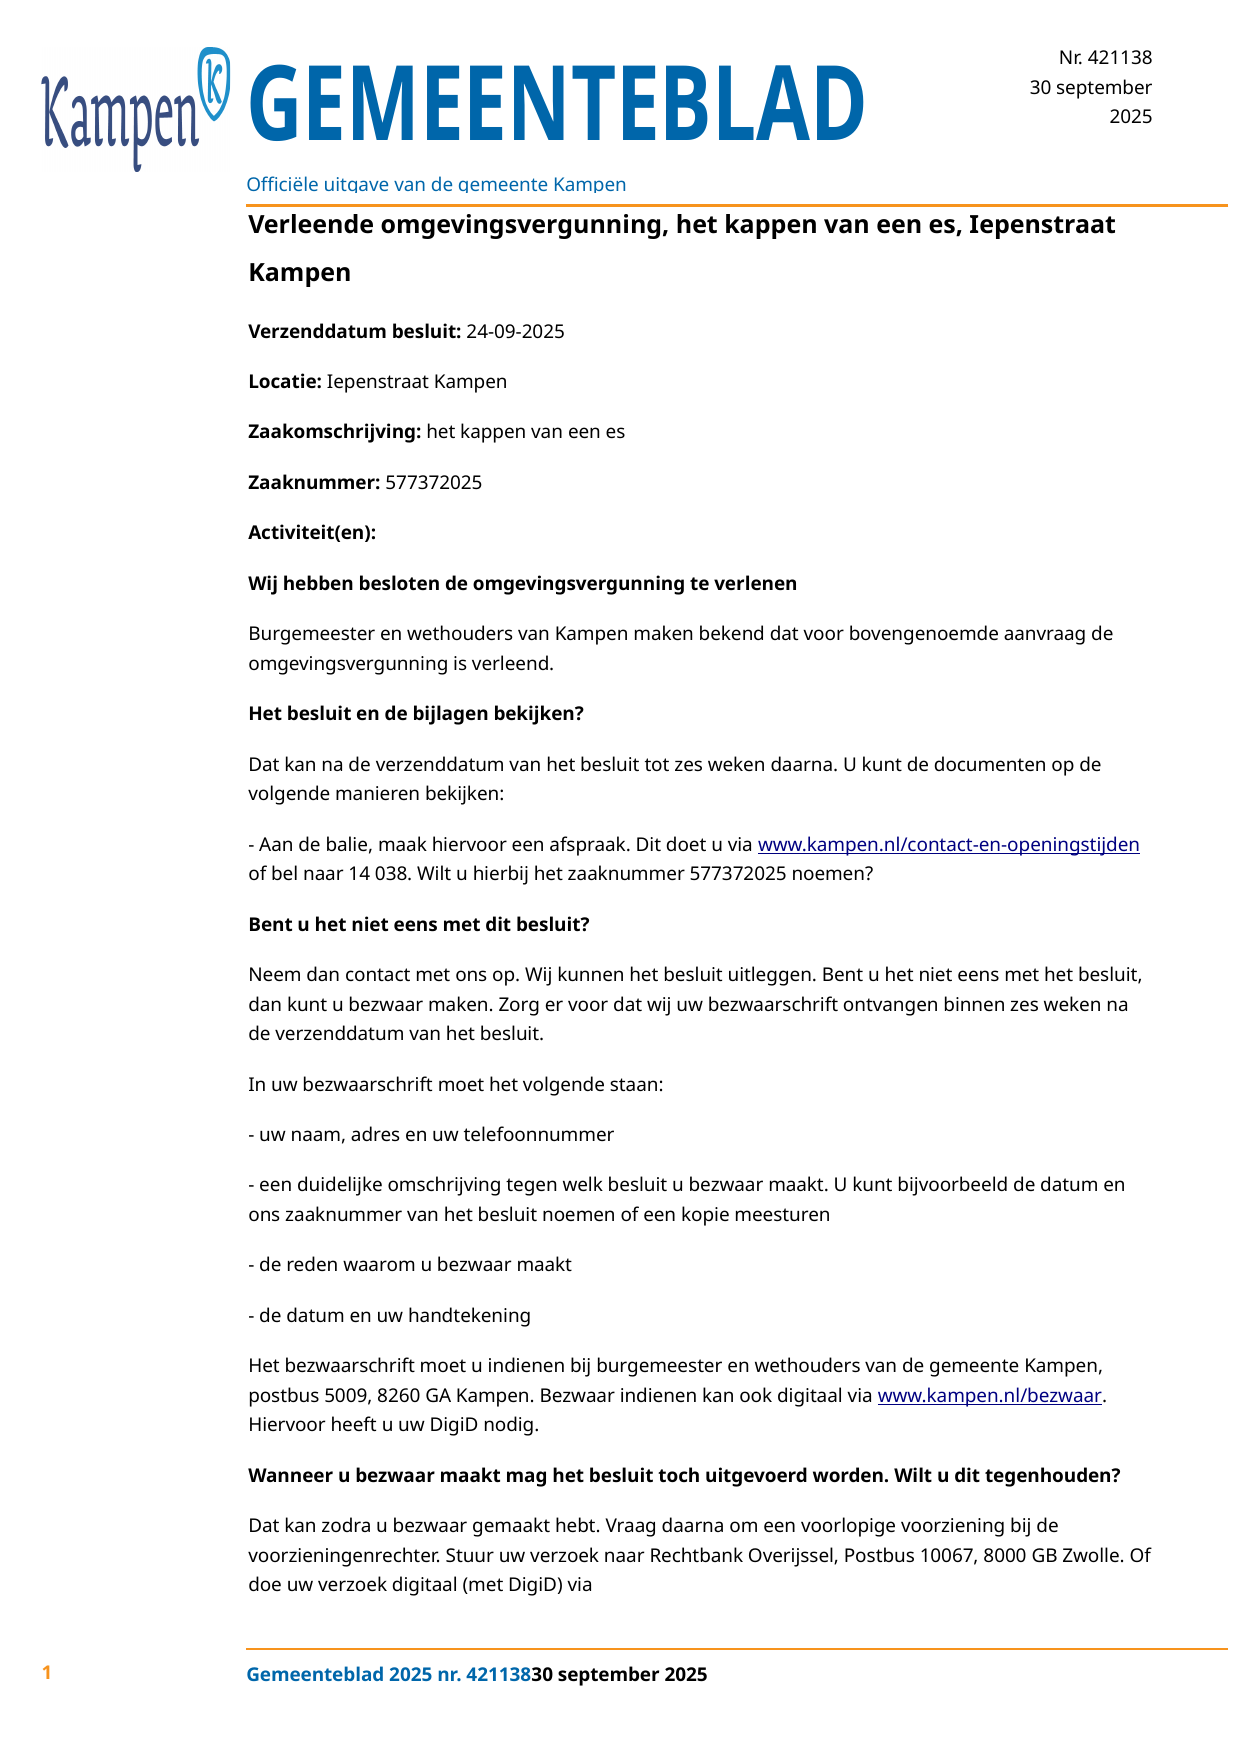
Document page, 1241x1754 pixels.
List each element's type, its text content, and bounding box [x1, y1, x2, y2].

text Zaakomschrijving: het kappen van een es [248, 419, 1152, 444]
text Dat kan zodra u bezwaar gemaakt hebt. Vraag daarna om een voorlopige voorziening bij de voorzieningenrechter. Stuur uw verzoek naar Rechtbank Overijssel, Postbus 10067, 8000 GB Zwolle. Of doe uw verzoek digitaal (met DigiD) via [248, 1512, 1152, 1597]
text Bent u het niet eens met dit besluit? [248, 911, 1152, 937]
text - een duidelijke omschrijving tegen welk besluit u bezwaar maakt. U kunt bijvoorbeeld de datum en ons zaaknummer van het besluit noemen of een kopie meesturen [248, 1172, 1152, 1227]
text Neem dan contact met ons op. Wij kunnen het besluit uitleggen. Bent u het niet eens met het besluit, dan kunt u bezwaar maken. Zorg er voor dat wij uw bezwaarschrift ontvangen binnen zes weken na de verzenddatum van het besluit. [248, 961, 1152, 1046]
text Wanneer u bezwaar maakt mag het besluit toch uitgevoerd worden. Wilt u dit tegenhouden? [248, 1462, 1152, 1488]
text Verzenddatum besluit: 24-09-2025 [248, 318, 1152, 344]
text Dat kan na de verzenddatum van het besluit tot zes weken daarna. U kunt de documenten op de volgende manieren bekijken: [248, 751, 1152, 806]
text Het besluit en de bijlagen bekijken? [248, 700, 1152, 726]
text Zaaknummer: 577372025 [248, 469, 1152, 495]
text Activiteit(en): [248, 519, 1152, 545]
text Burgemeester en wethouders van Kampen maken bekend dat voor bovengenoemde aanvraag de omgevingsvergunning is verleend. [248, 620, 1152, 676]
text Locatie: Iepenstraat Kampen [248, 368, 1152, 394]
text Wij hebben besloten de omgevingsvergunning te verlenen [248, 570, 1152, 596]
text - de datum en uw handtekening [248, 1302, 1152, 1328]
text Verleende omgevingsvergunning, het kappen van een es, Iepenstraat Kampen [248, 207, 1152, 288]
text - Aan de balie, maak hiervoor een afspraak. Dit doet u via www.kampen.nl/contact-en-openingstijden of bel naar 14 038. Wilt u hierbij het zaaknummer 577372025 noemen? [248, 831, 1152, 886]
text - de reden waarom u bezwaar maakt [248, 1252, 1152, 1277]
text In uw bezwaarschrift moet het volgende staan: [248, 1071, 1152, 1097]
text - uw naam, adres en uw telefoonnummer [248, 1121, 1152, 1147]
text Het bezwaarschrift moet u indienen bij burgemeester en wethouders van de gemeente Kampen, postbus 5009, 8260 GA Kampen. Bezwaar indienen kan ook digitaal via www.kampen.nl/bezwaar. Hiervoor heeft u uw DigiD nodig. [248, 1352, 1152, 1437]
picture [41, 47, 231, 172]
